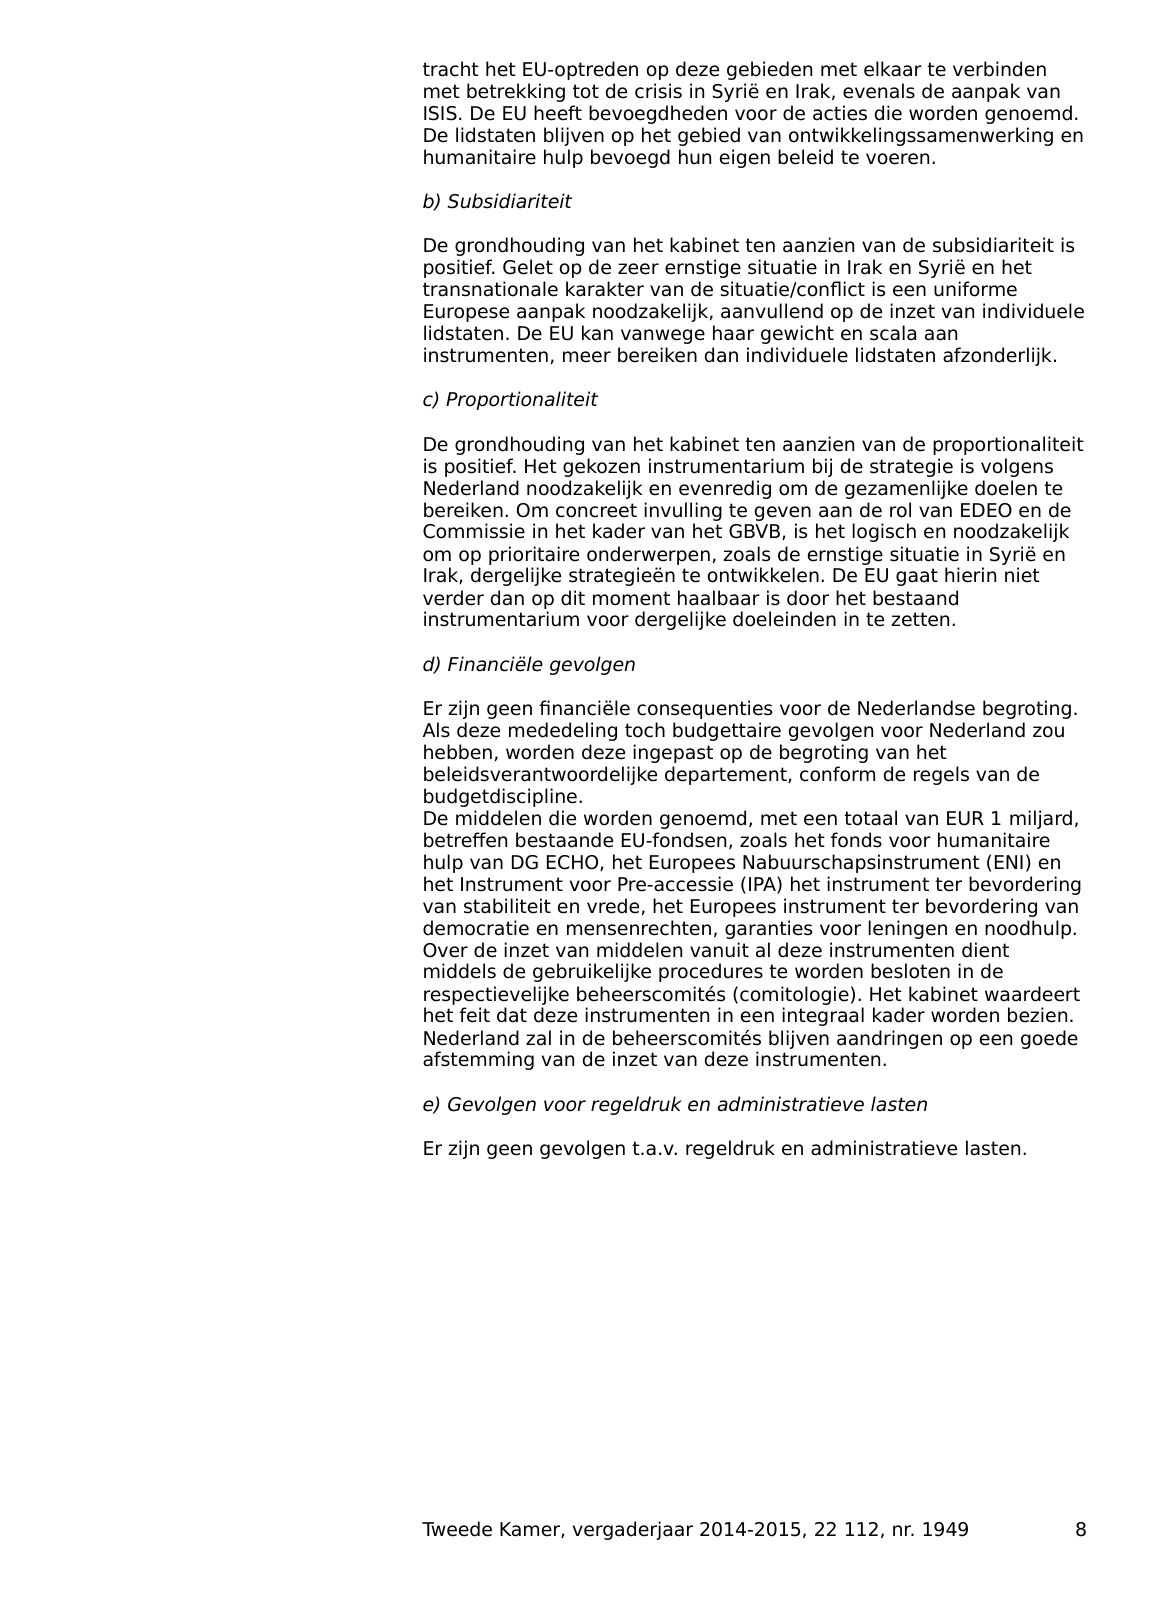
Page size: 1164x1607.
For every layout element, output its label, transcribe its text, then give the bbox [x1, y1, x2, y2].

subtitle b) Subsidiariteit [422, 191, 1087, 213]
subtitle e) Gevolgen voor regeldruk en administratieve lasten [422, 1093, 1087, 1116]
text De grondhouding van het kabinet ten aanzien van de subsidiariteit is positief. Gelet op de zeer ernstige situatie in Irak en Syrië en het transnationale karakter van de situatie/conflict is een uniforme Europese aanpak noodzakelijk, aanvullend op de inzet van individuele lidstaten. De EU kan vanwege haar gewicht en scala aan instrumenten, meer bereiken dan individuele lidstaten afzonderlijk. [422, 235, 1087, 367]
subtitle d) Financiële gevolgen [422, 653, 1087, 676]
text Er zijn geen financiële consequenties voor de Nederlandse begroting. Als deze mededeling toch budgettaire gevolgen voor Nederland zou hebben, worden deze ingepast op de begroting van het beleidsverantwoordelijke departement, conform de regels van de budgetdiscipline. [422, 698, 1087, 808]
text De middelen die worden genoemd, met een totaal van EUR 1 miljard, betreffen bestaande EU-fondsen, zoals het fonds voor humanitaire hulp van DG ECHO, het Europees Nabuurschapsinstrument (ENI) en het Instrument voor Pre-accessie (IPA) het instrument ter bevordering van stabiliteit en vrede, het Europees instrument ter bevordering van democratie en mensenrechten, garanties voor leningen en noodhulp. Over de inzet van middelen vanuit al deze instrumenten dient middels de gebruikelijke procedures te worden besloten in de respectievelijke beheerscomités (comitologie). Het kabinet waardeert het feit dat deze instrumenten in een integraal kader worden bezien. Nederland zal in de beheerscomités blijven aandringen op een goede afstemming van de inzet van deze instrumenten. [422, 808, 1087, 1071]
text De grondhouding van het kabinet ten aanzien van de proportionaliteit is positief. Het gekozen instrumentarium bij de strategie is volgens Nederland noodzakelijk en evenredig om de gezamenlijke doelen te bereiken. Om concreet invulling te geven aan de rol van EDEO en de Commissie in het kader van het GBVB, is het logisch en noodzakelijk om op prioritaire onderwerpen, zoals de ernstige situatie in Syrië en Irak, dergelijke strategieën te ontwikkelen. De EU gaat hierin niet verder dan op dit moment haalbaar is door het bestaand instrumentarium voor dergelijke doeleinden in te zetten. [422, 433, 1087, 631]
text tracht het EU-optreden op deze gebieden met elkaar te verbinden met betrekking tot de crisis in Syrië en Irak, evenals de aanpak van ISIS. De EU heeft bevoegdheden voor de acties die worden genoemd. De lidstaten blijven op het gebied van ontwikkelingssamenwerking en humanitaire hulp bevoegd hun eigen beleid te voeren. [422, 59, 1087, 169]
subtitle c) Proportionaliteit [422, 389, 1087, 411]
text Er zijn geen gevolgen t.a.v. regeldruk en administratieve lasten. [422, 1138, 1087, 1160]
